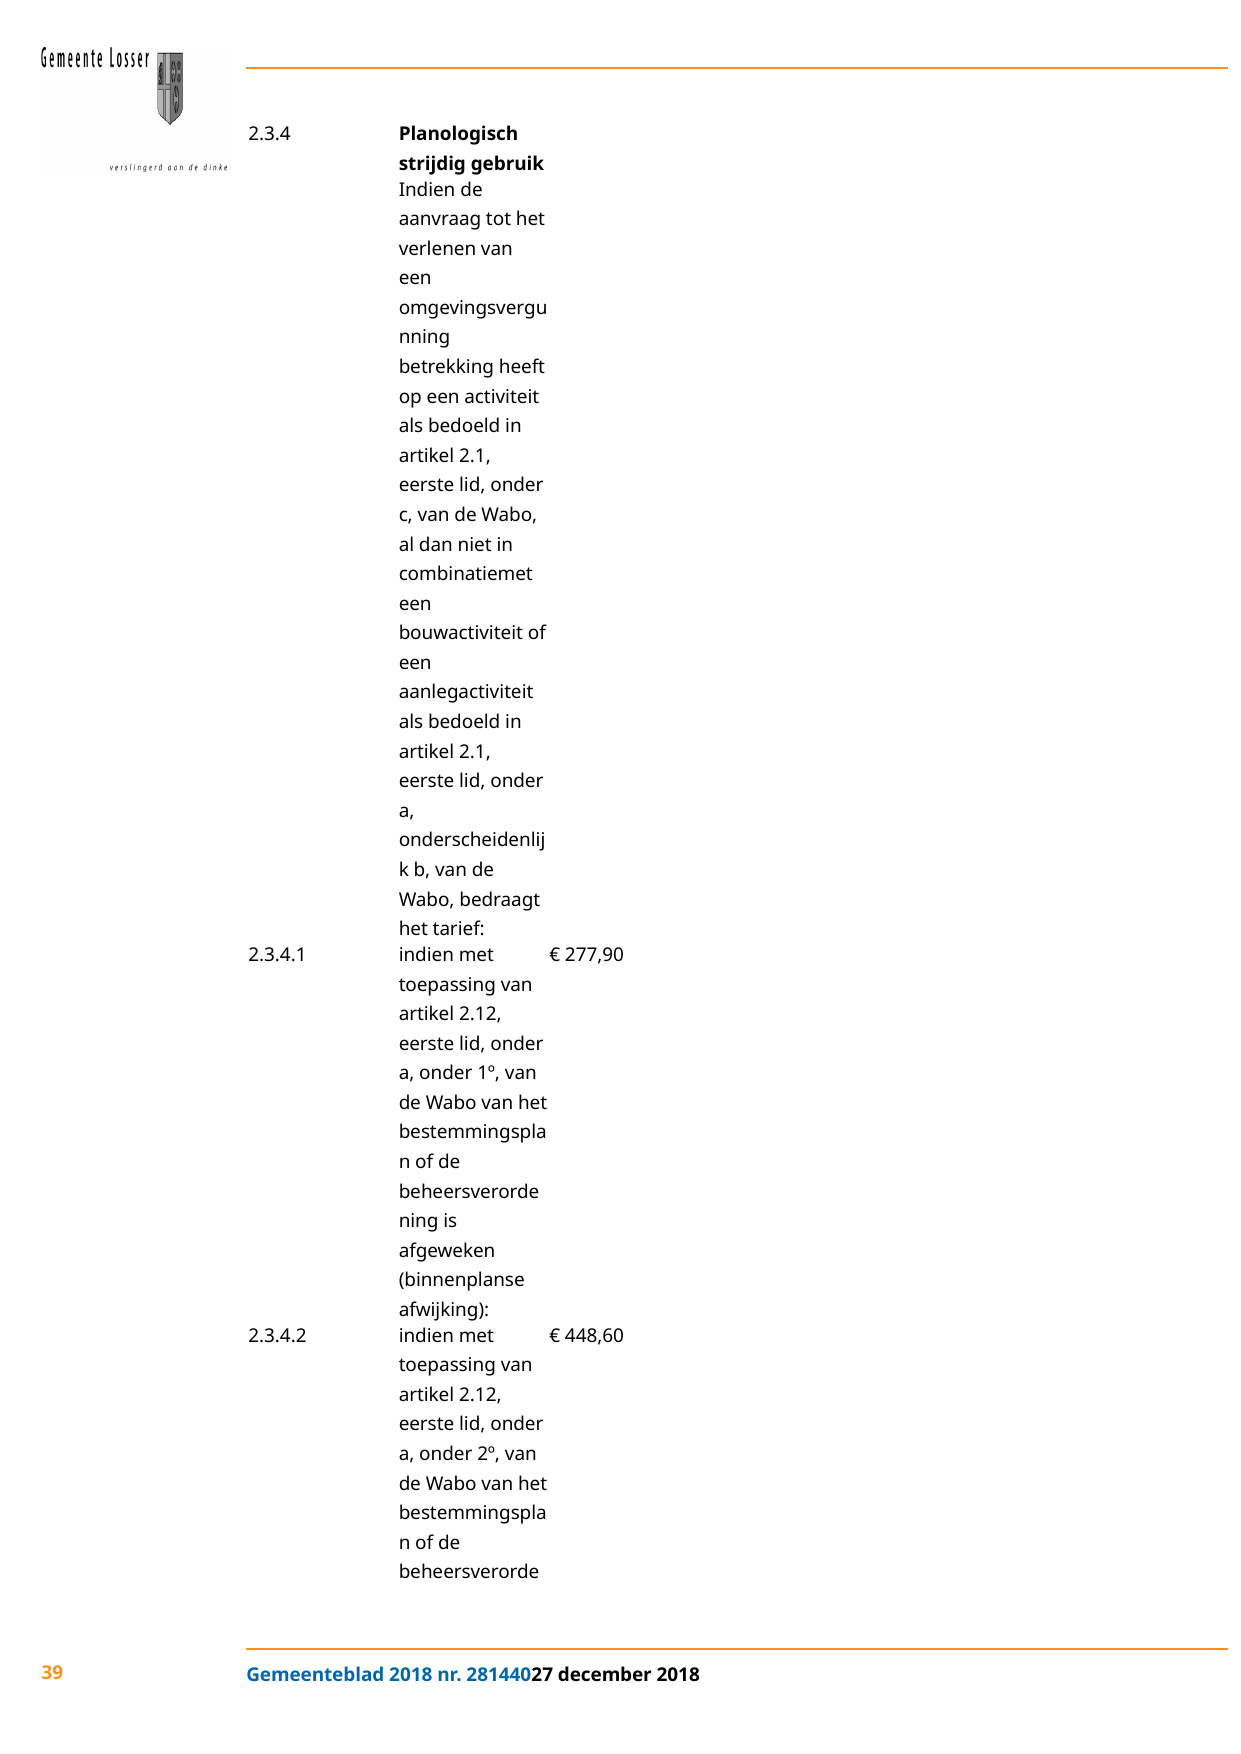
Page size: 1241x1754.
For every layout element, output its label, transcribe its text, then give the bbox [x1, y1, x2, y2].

table_cell indien met toepassing van artikel 2.12, eerste lid, onder a, onder 2º, van de Wabo van het bestemmingsplan of de beheersverorde [399, 1322, 549, 1584]
table_cell 2.3.4.2 [248, 1322, 398, 1584]
table_cell [700, 95, 850, 121]
table_cell [850, 95, 1001, 121]
table_cell Planologisch strijdig gebruik [399, 121, 549, 176]
table_cell [248, 95, 398, 121]
table_cell € 277,90 [549, 941, 700, 1322]
table_cell [1001, 95, 1152, 121]
table_cell [399, 95, 549, 121]
table_cell [549, 121, 700, 176]
picture [41, 47, 231, 172]
table_cell 2.3.4 [248, 121, 398, 176]
table_cell indien met toepassing van artikel 2.12, eerste lid, onder a, onder 1º, van de Wabo van het bestemmingsplan of de beheersverordening is afgeweken (binnenplanse afwijking): [399, 941, 549, 1322]
table_cell € 448,60 [549, 1322, 700, 1584]
table_cell Indien de aanvraag tot het verlenen van een omgevingsvergunning betrekking heeft op een activiteit als bedoeld in artikel 2.1, eerste lid, onder c, van de Wabo, al dan niet in combinatiemet een bouwactiviteit of een aanlegactiviteit als bedoeld in artikel 2.1, eerste lid, onder a, onderscheidenlijk b, van de Wabo, bedraagt het tarief: [399, 176, 549, 941]
table_cell [549, 95, 700, 121]
table_cell [549, 176, 700, 941]
table_cell 2.3.4.1 [248, 941, 398, 1322]
table_cell [248, 176, 398, 941]
